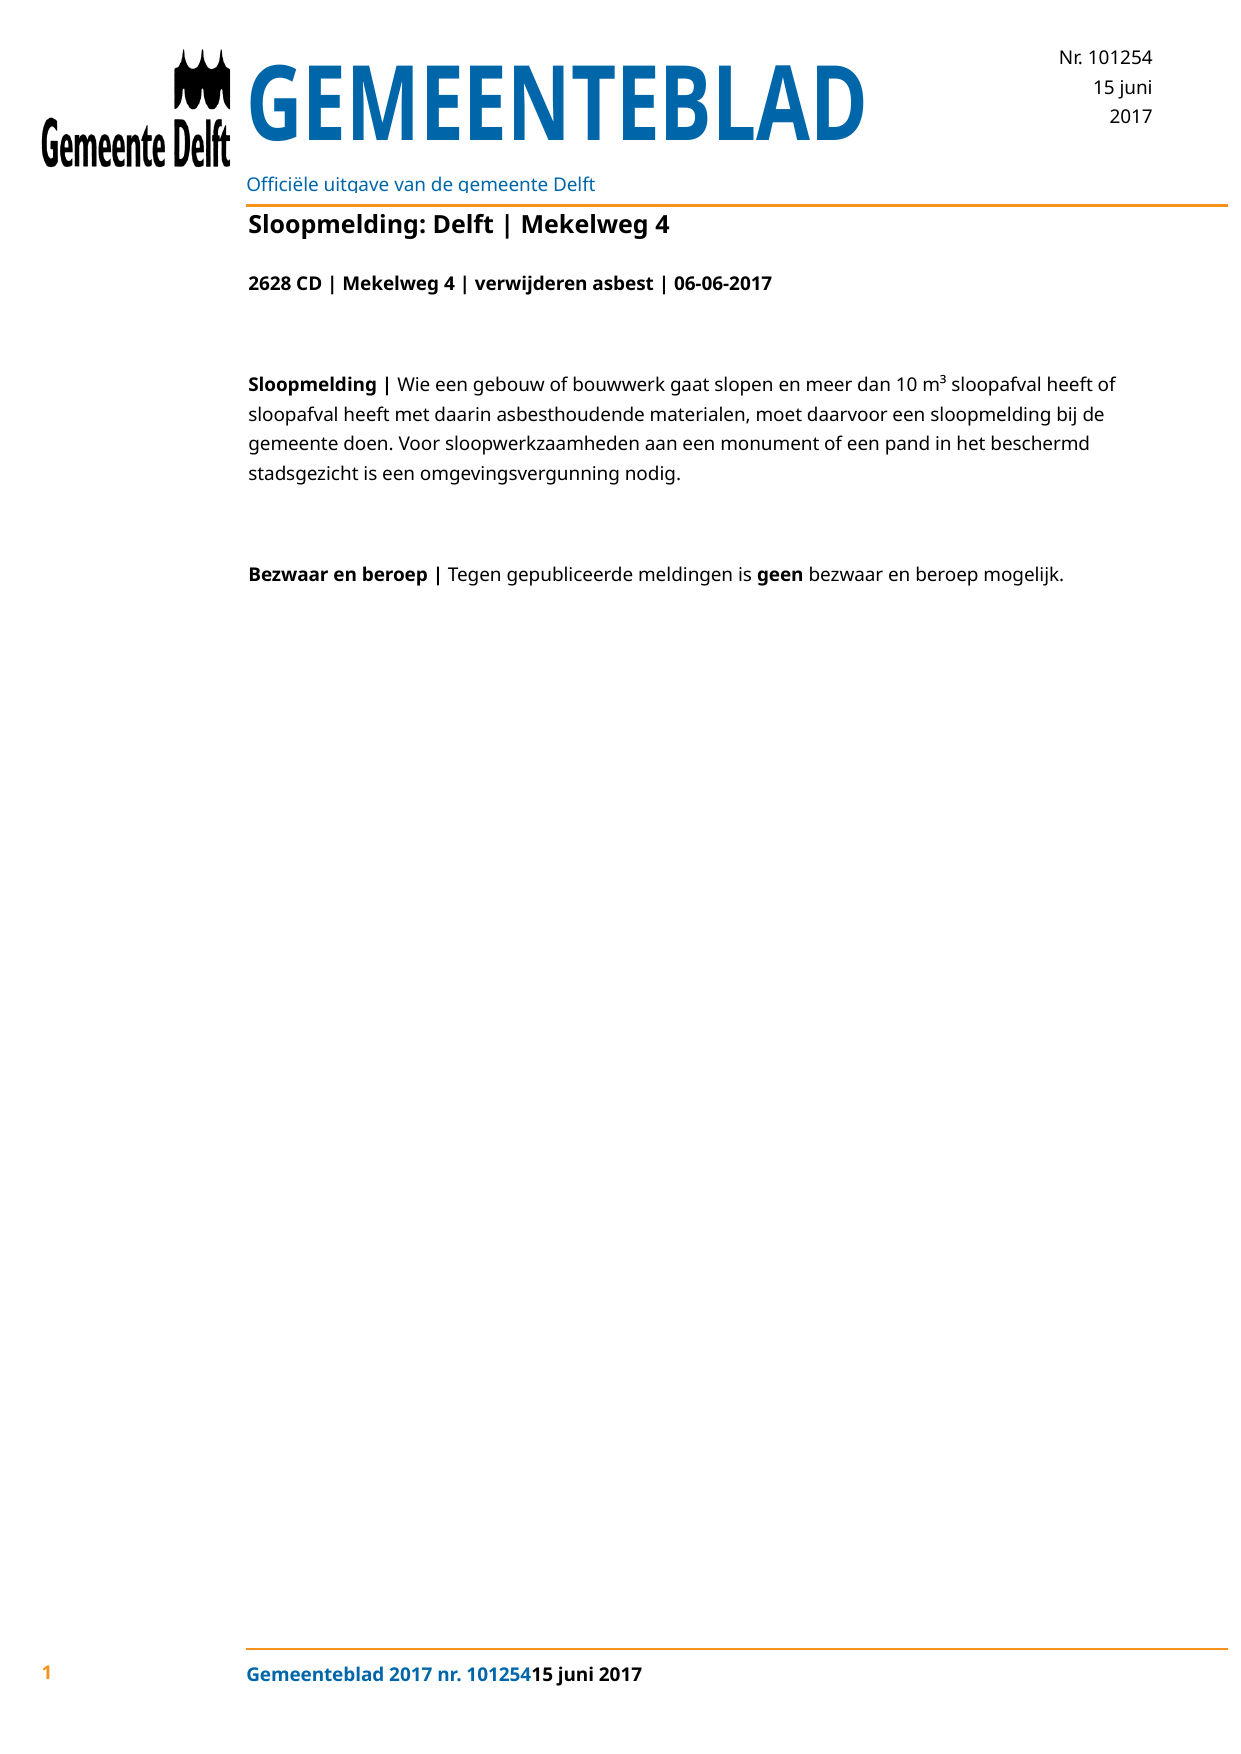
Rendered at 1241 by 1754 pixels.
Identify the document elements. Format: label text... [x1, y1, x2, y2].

picture [41, 47, 231, 172]
text Sloopmelding: Delft | Mekelweg 4 [248, 207, 1152, 241]
text 2628 CD | Mekelweg 4 | verwijderen asbest | 06-06-2017 [248, 270, 1152, 296]
text Bezwaar en beroep | Tegen gepubliceerde meldingen is geen bezwaar en beroep mogelijk. [248, 561, 1152, 586]
text Sloopmelding | Wie een gebouw of bouwwerk gaat slopen en meer dan 10 m³ sloopafval heeft of sloopafval heeft met daarin asbesthoudende materialen, moet daarvoor een sloopmelding bij de gemeente doen. Voor sloopwerkzaamheden aan een monument of een pand in het beschermd stadsgezicht is een omgevingsvergunning nodig. [248, 371, 1152, 486]
